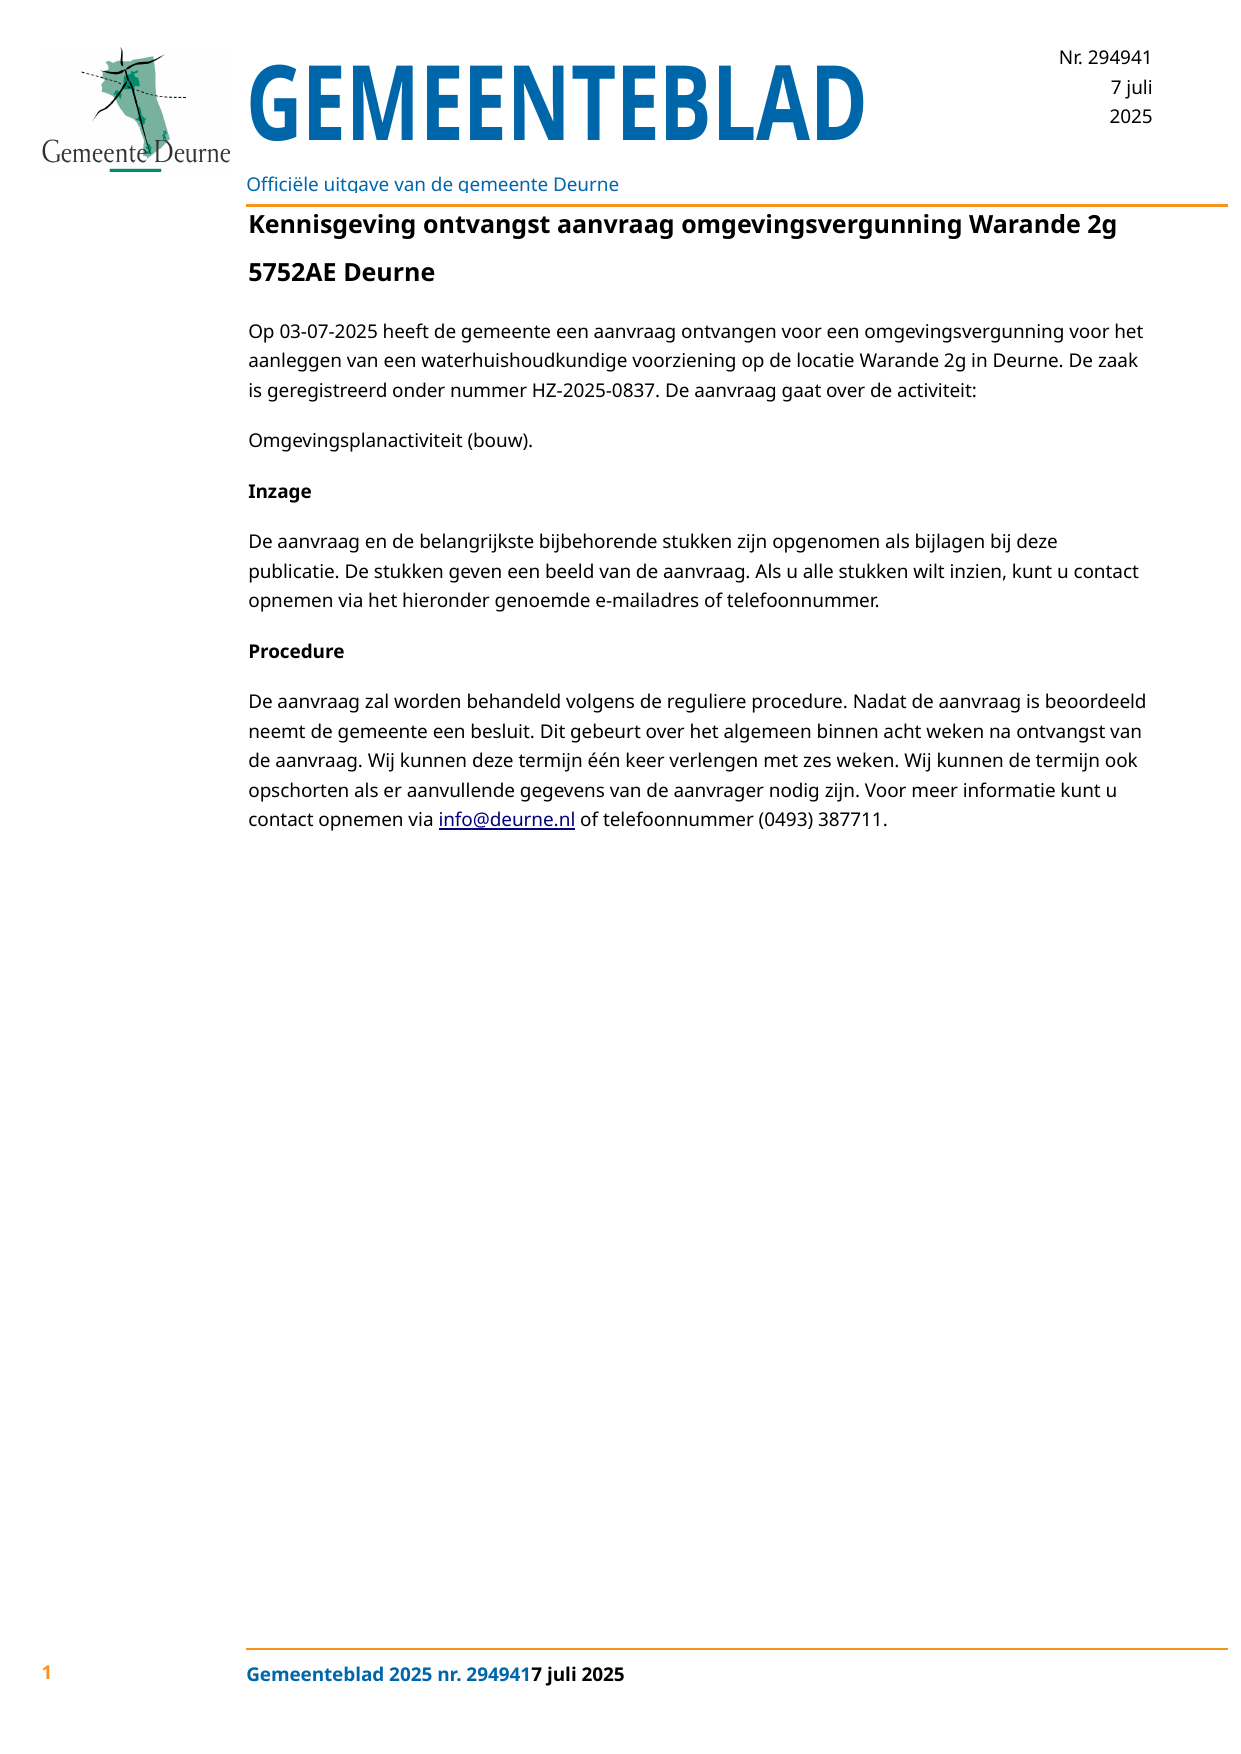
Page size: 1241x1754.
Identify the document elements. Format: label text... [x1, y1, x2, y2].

text De aanvraag en de belangrijkste bijbehorende stukken zijn opgenomen als bijlagen bij deze publicatie. De stukken geven een beeld van de aanvraag. Als u alle stukken wilt inzien, kunt u contact opnemen via het hieronder genoemde e-mailadres of telefoonnummer. [248, 528, 1152, 613]
text Inzage [248, 478, 1152, 504]
text Kennisgeving ontvangst aanvraag omgevingsvergunning Warande 2g 5752AE Deurne [248, 207, 1152, 288]
text Procedure [248, 638, 1152, 664]
text Omgevingsplanactiviteit (bouw). [248, 427, 1152, 453]
picture [41, 47, 231, 172]
text Op 03-07-2025 heeft de gemeente een aanvraag ontvangen voor een omgevingsvergunning voor het aanleggen van een waterhuishoudkundige voorziening op de locatie Warande 2g in Deurne. De zaak is geregistreerd onder nummer HZ-2025-0837. De aanvraag gaat over de activiteit: [248, 318, 1152, 403]
text De aanvraag zal worden behandeld volgens de reguliere procedure. Nadat de aanvraag is beoordeeld neemt de gemeente een besluit. Dit gebeurt over het algemeen binnen acht weken na ontvangst van de aanvraag. Wij kunnen deze termijn één keer verlengen met zes weken. Wij kunnen de termijn ook opschorten als er aanvullende gegevens van de aanvrager nodig zijn. Voor meer informatie kunt u contact opnemen via info@deurne.nl of telefoonnummer (0493) 387711. [248, 688, 1152, 832]
